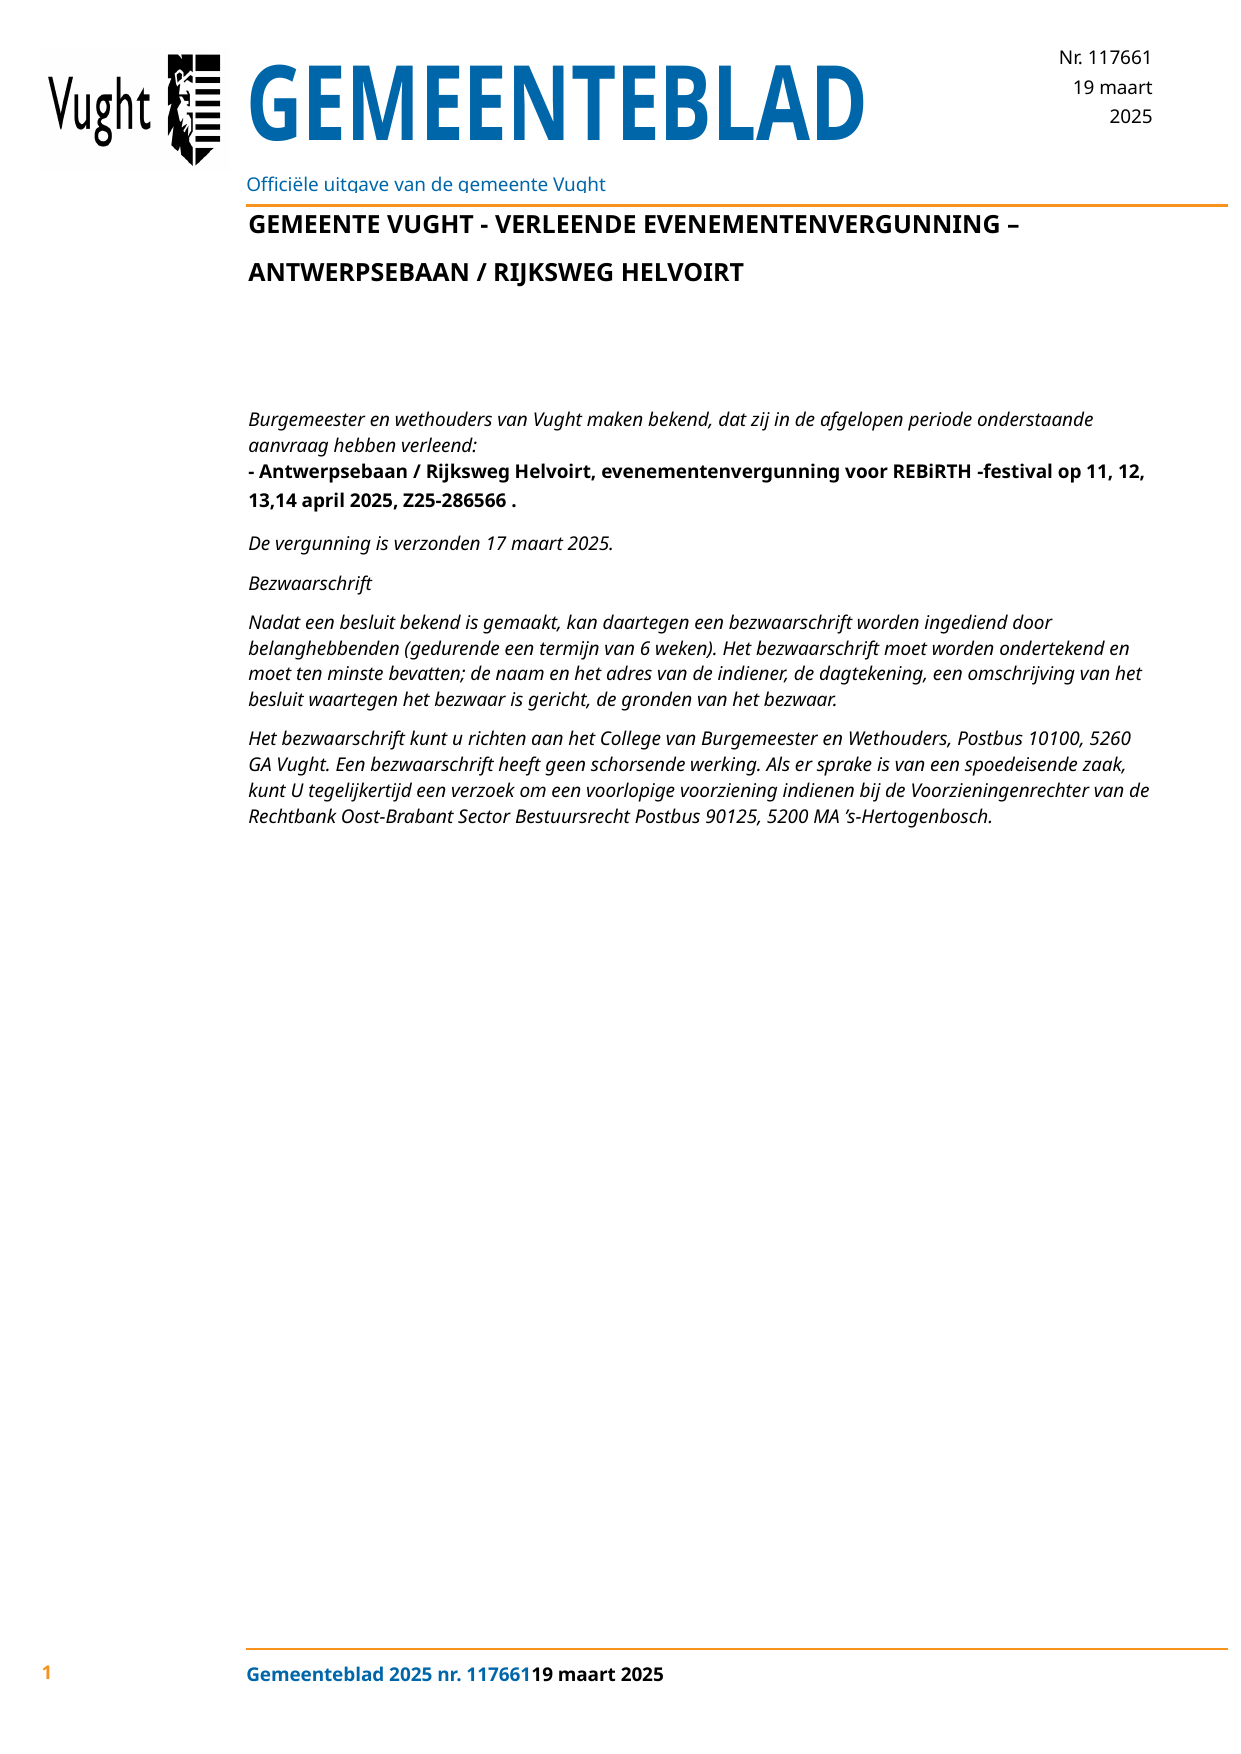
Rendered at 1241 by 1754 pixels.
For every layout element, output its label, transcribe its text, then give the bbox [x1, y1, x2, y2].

picture [41, 47, 231, 172]
text Het bezwaarschrift kunt u richten aan het College van Burgemeester en Wethouders, Postbus 10100, 5260 GA Vught. Een bezwaarschrift heeft geen schorsende werking. Als er sprake is van een spoedeisende zaak, kunt U tegelijkertijd een verzoek om een voorlopige voorziening indienen bij de Voorzieningenrechter van de Rechtbank Oost-Brabant Sector Bestuursrecht Postbus 90125, 5200 MA ’s-Hertogenbosch. [248, 726, 1152, 828]
text - Antwerpsebaan / Rijksweg Helvoirt, evenementenvergunning voor REBiRTH -festival op 11, 12, 13,14 april 2025, Z25-286566 . [248, 458, 1152, 513]
text Burgemeester en wethouders van Vught maken bekend, dat zij in de afgelopen periode onderstaande aanvraag hebben verleend: [248, 406, 1152, 458]
text GEMEENTE VUGHT - VERLEENDE EVENEMENTENVERGUNNING – ANTWERPSEBAAN / RIJKSWEG HELVOIRT [248, 207, 1152, 288]
text De vergunning is verzonden 17 maart 2025. [248, 531, 1152, 556]
text Nadat een besluit bekend is gemaakt, kan daartegen een bezwaarschrift worden ingediend door belanghebbenden (gedurende een termijn van 6 weken). Het bezwaarschrift moet worden ondertekend en moet ten minste bevatten; de naam en het adres van de indiener, de dagtekening, een omschrijving van het besluit waartegen het bezwaar is gericht, de gronden van het bezwaar. [248, 609, 1152, 712]
text Bezwaarschrift [248, 570, 1152, 596]
